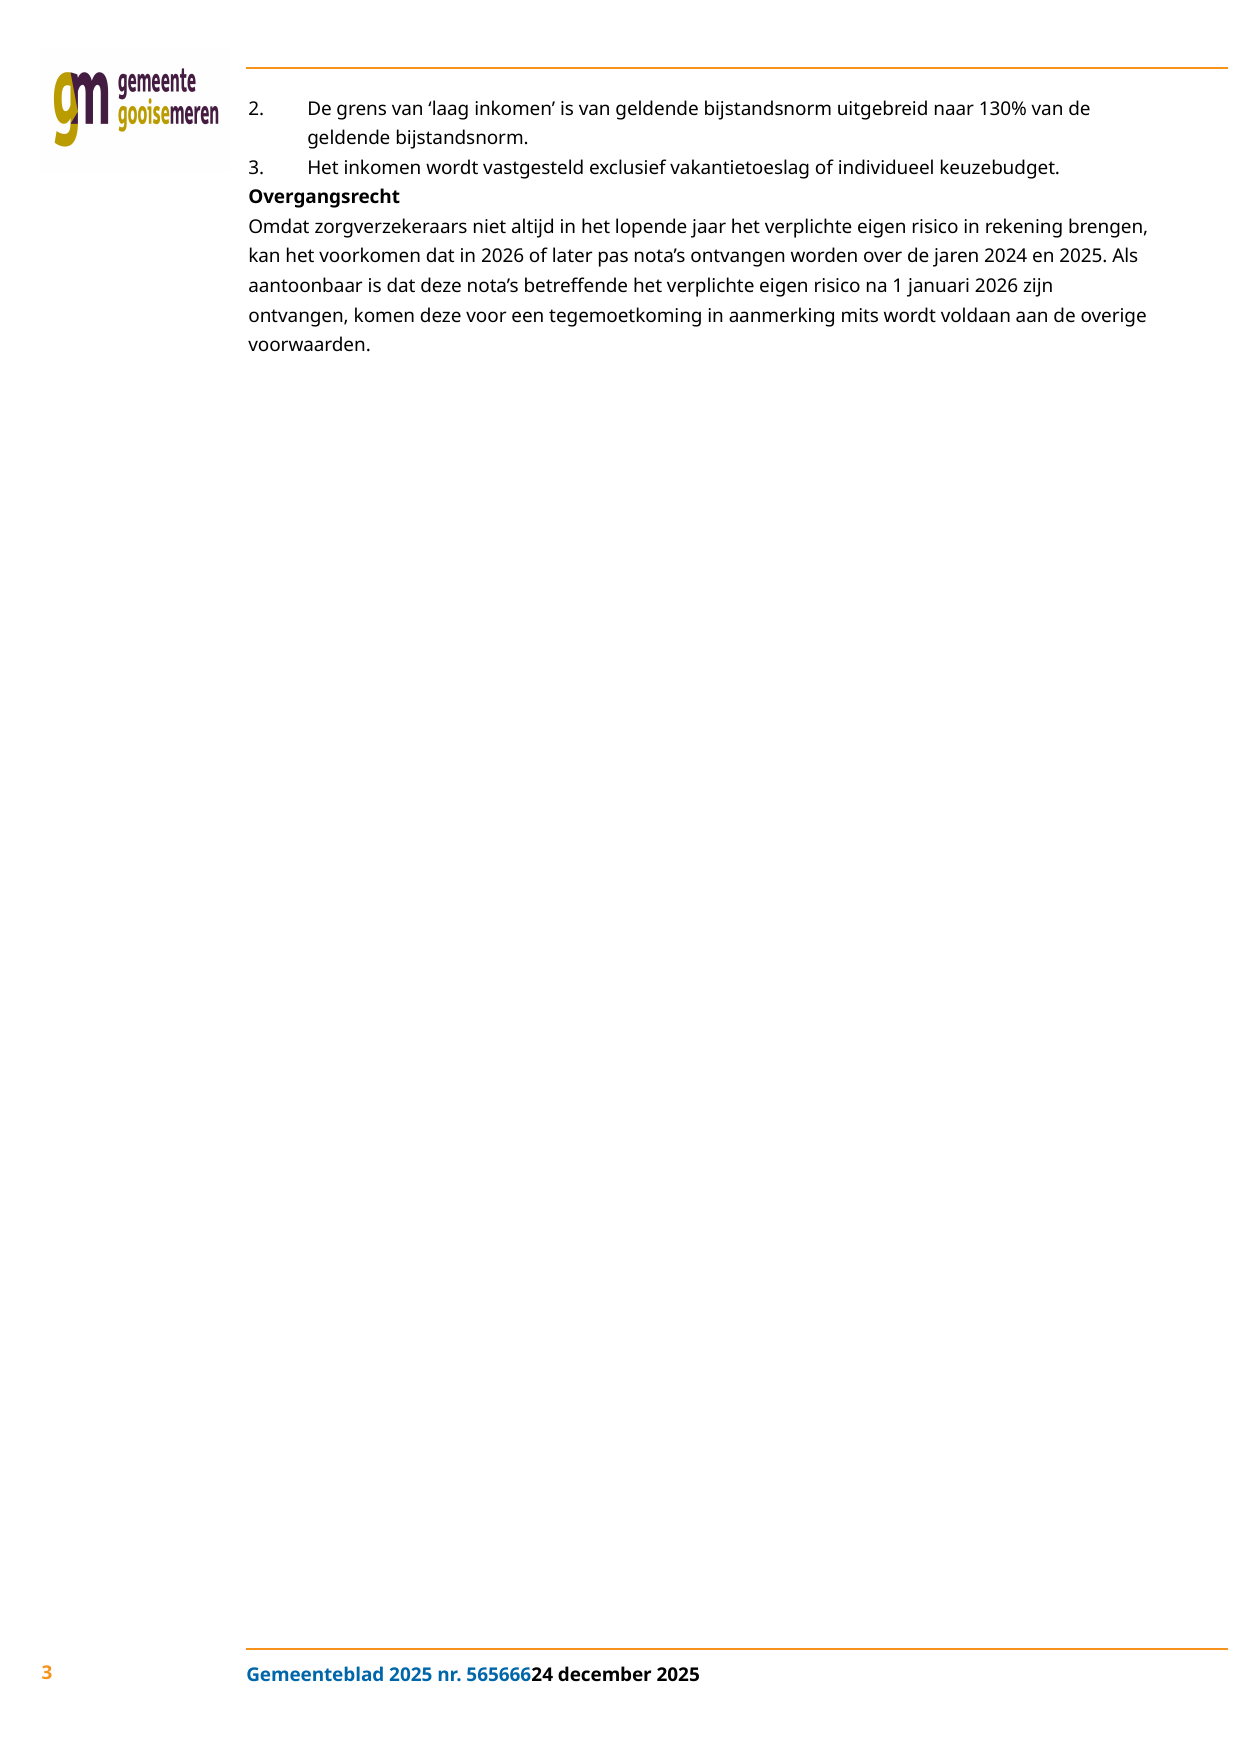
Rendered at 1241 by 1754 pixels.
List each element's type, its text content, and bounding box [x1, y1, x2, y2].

list De grens van ‘laag inkomen’ is van geldende bijstandsnorm uitgebreid naar 130% van de geldende bijstandsnorm. [248, 95, 1152, 150]
text Overgangsrecht [248, 183, 1152, 209]
picture [41, 47, 231, 172]
list Het inkomen wordt vastgesteld exclusief vakantietoeslag of individueel keuzebudget. [248, 154, 1152, 180]
text Omdat zorgverzekeraars niet altijd in het lopende jaar het verplichte eigen risico in rekening brengen, kan het voorkomen dat in 2026 of later pas nota’s ontvangen worden over de jaren 2024 en 2025. Als aantoonbaar is dat deze nota’s betreffende het verplichte eigen risico na 1 januari 2026 zijn ontvangen, komen deze voor een tegemoetkoming in aanmerking mits wordt voldaan aan de overige voorwaarden. [248, 213, 1152, 357]
